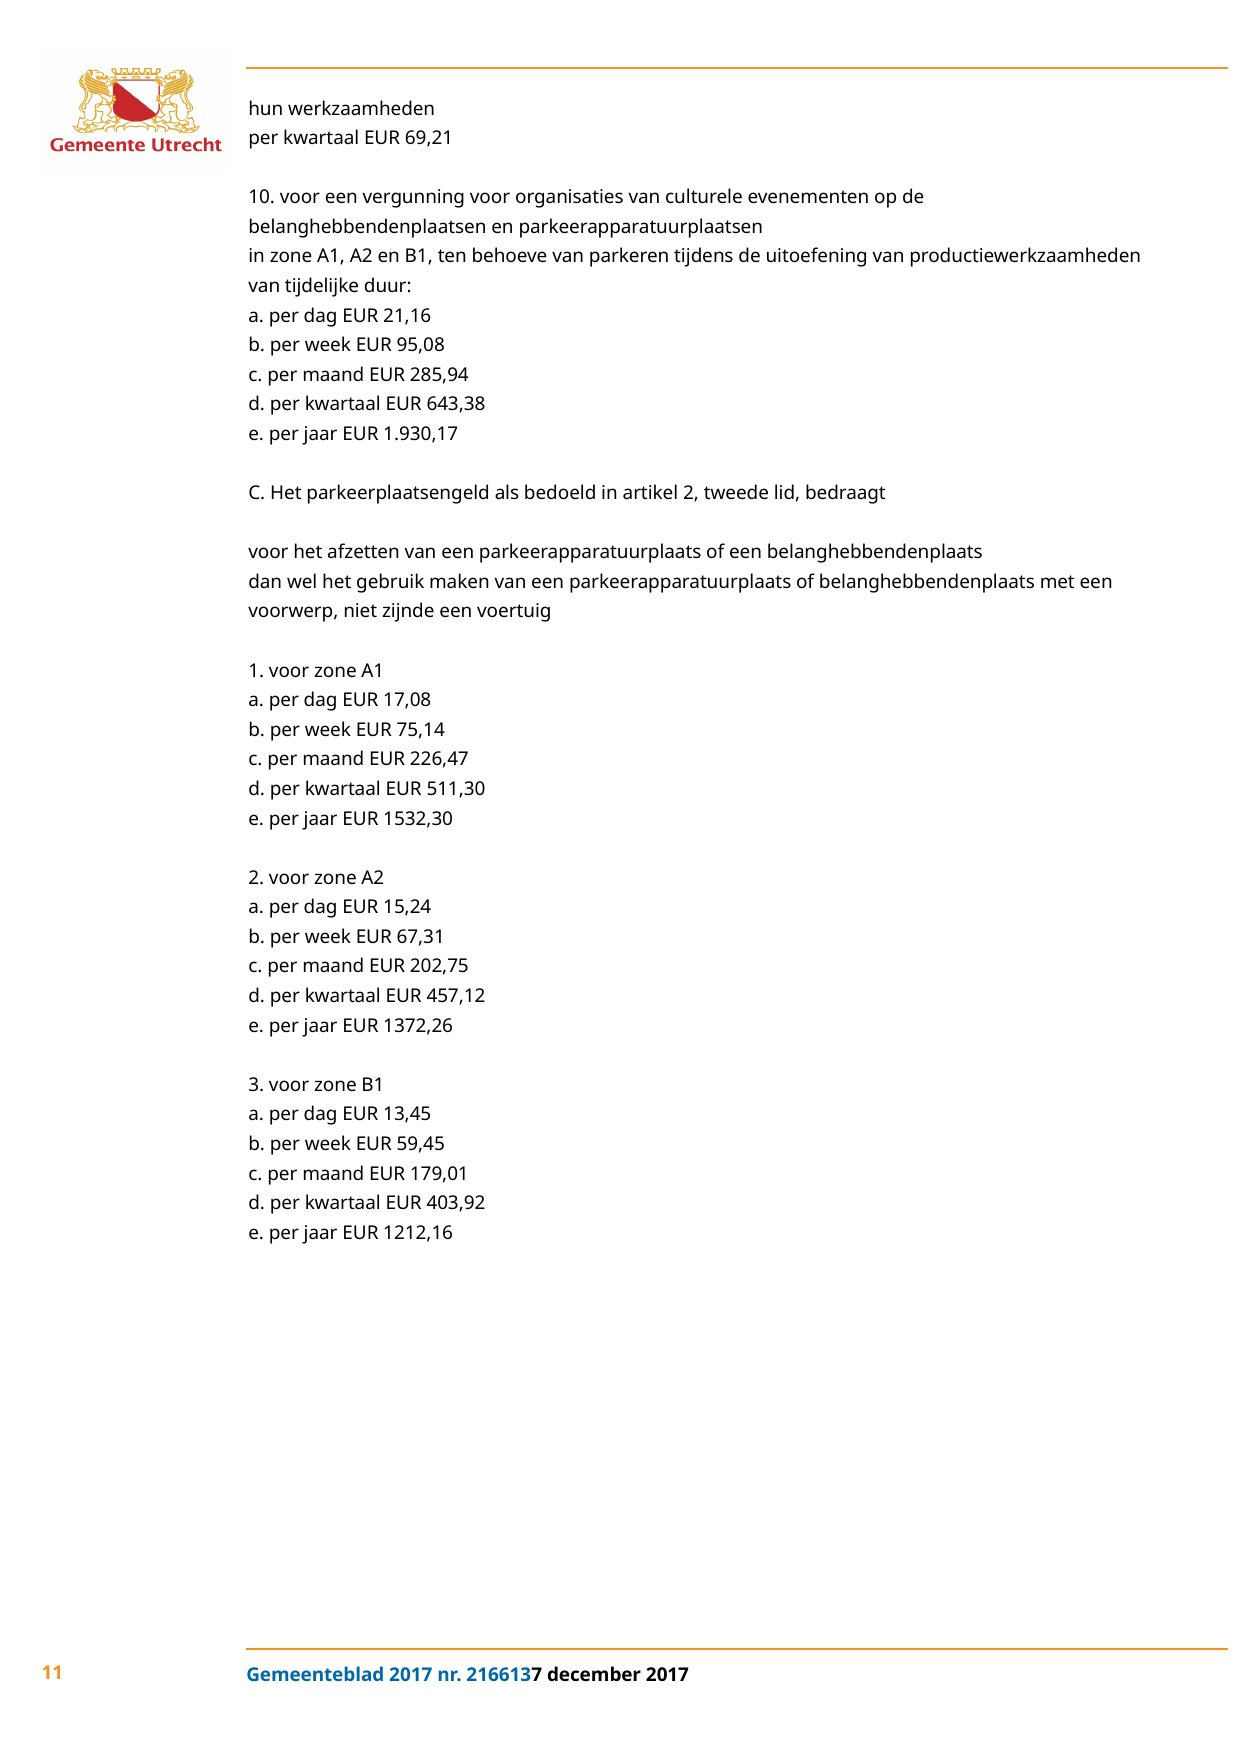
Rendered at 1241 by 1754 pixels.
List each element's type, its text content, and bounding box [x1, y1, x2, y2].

text 2. voor zone A2 [248, 864, 1152, 890]
text d. per kwartaal EUR 457,12 [248, 982, 1152, 1008]
text b. per week EUR 59,45 [248, 1130, 1152, 1156]
text 1. voor zone A1 [248, 657, 1152, 683]
text c. per maand EUR 202,75 [248, 953, 1152, 978]
text 10. voor een vergunning voor organisaties van culturele evenementen op de belanghebbendenplaatsen en parkeerapparatuurplaatsen [248, 183, 1152, 239]
text in zone A1, A2 en B1, ten behoeve van parkeren tijdens de uitoefening van productiewerkzaamheden van tijdelijke duur: [248, 243, 1152, 298]
text c. per maand EUR 179,01 [248, 1160, 1152, 1186]
text d. per kwartaal EUR 511,30 [248, 775, 1152, 801]
text dan wel het gebruik maken van een parkeerapparatuurplaats of belanghebbendenplaats met een voorwerp, niet zijnde een voertuig [248, 568, 1152, 623]
text d. per kwartaal EUR 643,38 [248, 391, 1152, 416]
text a. per dag EUR 17,08 [248, 686, 1152, 712]
text b. per week EUR 95,08 [248, 331, 1152, 357]
text b. per week EUR 75,14 [248, 716, 1152, 742]
text a. per dag EUR 15,24 [248, 893, 1152, 919]
text d. per kwartaal EUR 403,92 [248, 1189, 1152, 1215]
text b. per week EUR 67,31 [248, 923, 1152, 949]
text e. per jaar EUR 1532,30 [248, 805, 1152, 831]
text C. Het parkeerplaatsengeld als bedoeld in artikel 2, tweede lid, bedraagt [248, 479, 1152, 505]
text per kwartaal EUR 69,21 [248, 124, 1152, 150]
text hun werkzaamheden [248, 95, 1152, 121]
text e. per jaar EUR 1.930,17 [248, 420, 1152, 446]
text a. per dag EUR 13,45 [248, 1101, 1152, 1126]
text voor het afzetten van een parkeerapparatuurplaats of een belanghebbendenplaats [248, 538, 1152, 564]
text e. per jaar EUR 1372,26 [248, 1012, 1152, 1038]
text c. per maand EUR 226,47 [248, 746, 1152, 771]
text a. per dag EUR 21,16 [248, 302, 1152, 328]
text 3. voor zone B1 [248, 1071, 1152, 1097]
text c. per maand EUR 285,94 [248, 361, 1152, 387]
text e. per jaar EUR 1212,16 [248, 1219, 1152, 1245]
picture [41, 47, 231, 172]
